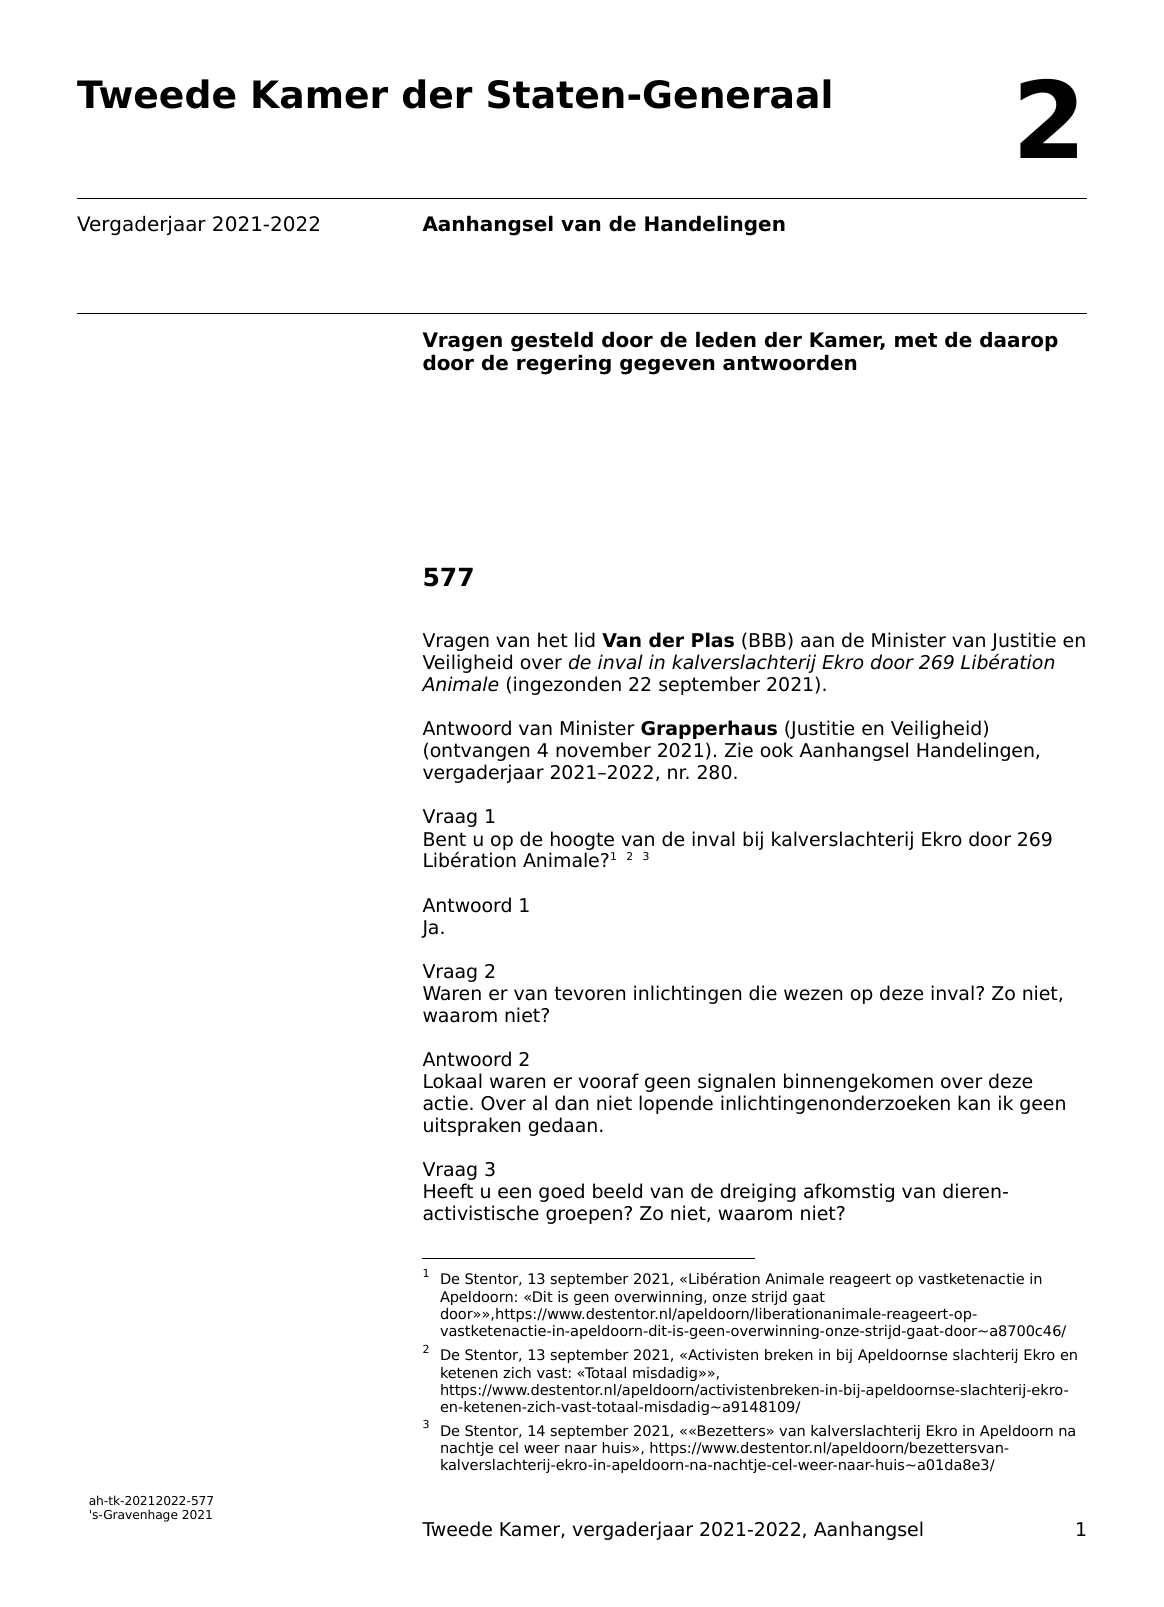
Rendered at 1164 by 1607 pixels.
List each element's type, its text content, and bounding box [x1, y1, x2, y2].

text Antwoord 1 [422, 894, 1087, 917]
text Vraag 1 [422, 806, 1087, 828]
text Heeft u een goed beeld van de dreiging afkomstig van dieren-activistische groepen? Zo niet, waarom niet? [422, 1181, 1087, 1225]
text 's-Gravenhage 2021 [88, 1508, 323, 1522]
text 577 [422, 563, 1087, 592]
text ah-tk-20212022-577 [88, 1494, 323, 1508]
table_cell [77, 314, 422, 375]
table_header Tweede Kamer der Staten-Generaal [77, 59, 886, 198]
text Antwoord 2 [422, 1049, 1087, 1071]
text Antwoord van Minister Grapperhaus (Justitie en Veiligheid) (ontvangen 4 november 2021). Zie ook Aanhangsel Handelingen, vergaderjaar 2021–2022, nr. 280. [422, 718, 1087, 784]
text Lokaal waren er vooraf geen signalen binnengekomen over deze actie. Over al dan niet lopende inlichtingenonderzoeken kan ik geen uitspraken gedaan. [422, 1071, 1087, 1137]
text Vraag 3 [422, 1159, 1087, 1181]
text Vragen van het lid Van der Plas (BBB) aan de Minister van Justitie en Veiligheid over de inval in kalverslachterij Ekro door 269 Libération Animale (ingezonden 22 september 2021). [422, 630, 1087, 696]
table_header 2 [886, 59, 1087, 198]
table_cell Vergaderjaar 2021-2022 [77, 199, 422, 313]
text Waren er van tevoren inlichtingen die wezen op deze inval? Zo niet, waarom niet? [422, 983, 1087, 1027]
text Vraag 2 [422, 961, 1087, 983]
table_cell Aanhangsel van de Handelingen [422, 199, 1087, 313]
text De Stentor, 14 september 2021, ««Bezetters» van kalverslachterij Ekro in Apeldoorn na nachtje cel weer naar huis», https://www.destentor.nl/apeldoorn/bezettersvan-kalverslachterij-ekro-in-apeldoorn-na-nachtje-cel-weer-naar-huis~a01da8e3/ [422, 1418, 1087, 1474]
text Ja. [422, 917, 1087, 938]
text De Stentor, 13 september 2021, «Libération Animale reageert op vastketenactie in Apeldoorn: «Dit is geen overwinning, onze strijd gaat door»»,https://www.destentor.nl/apeldoorn/liberationanimale-reageert-op-vastketenactie-in-apeldoorn-dit-is-geen-overwinning-onze-strijd-gaat-door~a8700c46/ [422, 1267, 1087, 1340]
text Bent u op de hoogte van de inval bij kalverslachterij Ekro door 269 Libération Animale? [422, 828, 1087, 872]
table_cell Vragen gesteld door de leden der Kamer, met de daarop door de regering gegeven antwoorden [422, 314, 1087, 375]
text De Stentor, 13 september 2021, «Activisten breken in bij Apeldoornse slachterij Ekro en ketenen zich vast: «Totaal misdadig»», https://www.destentor.nl/apeldoorn/activistenbreken-in-bij-apeldoornse-slachterij-ekro-en-ketenen-zich-vast-totaal-misdadig~a9148109/ [422, 1343, 1087, 1416]
